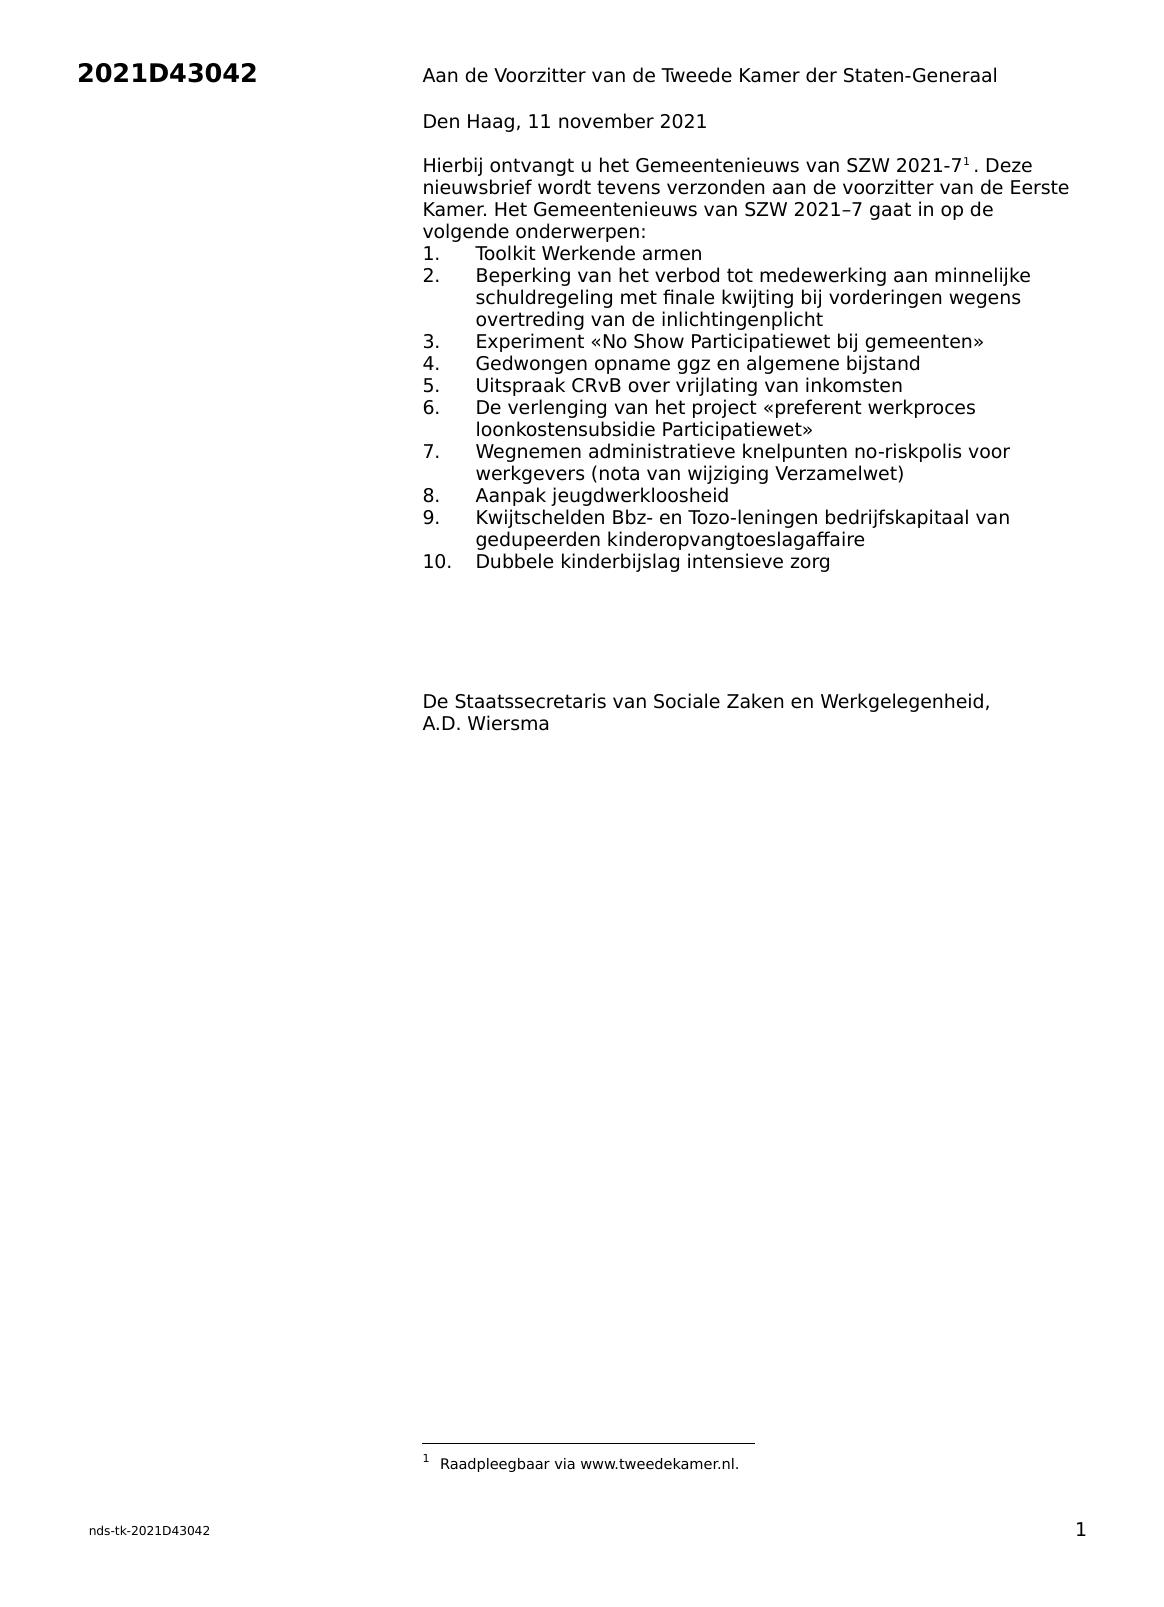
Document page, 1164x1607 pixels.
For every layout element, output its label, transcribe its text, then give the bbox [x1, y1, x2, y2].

text Hierbij ontvangt u het Gemeentenieuws van SZW 2021-7. Deze nieuwsbrief wordt tevens verzonden aan de voorzitter van de Eerste Kamer. Het Gemeentenieuws van SZW 2021–7 gaat in op de volgende onderwerpen: [422, 155, 1087, 243]
text 8. Aanpak jeugdwerkloosheid [422, 485, 1087, 507]
text 3. Experiment «No Show Participatiewet bij gemeenten» [422, 331, 1087, 353]
text 2021D43042 Aan de Voorzitter van de Tweede Kamer der Staten-Generaal [77, 59, 1087, 89]
text 9. Kwijtschelden Bbz- en Tozo-leningen bedrijfskapitaal van gedupeerden kinderopvangtoeslagaffaire [422, 507, 1087, 551]
text 4. Gedwongen opname ggz en algemene bijstand [422, 353, 1087, 375]
text 5. Uitspraak CRvB over vrijlating van inkomsten [422, 375, 1087, 397]
text 1. Toolkit Werkende armen [422, 243, 1087, 265]
text Den Haag, 11 november 2021 [422, 111, 1087, 133]
text 6. De verlenging van het project «preferent werkproces loonkostensubsidie Participatiewet» [422, 397, 1087, 441]
text 7. Wegnemen administratieve knelpunten no-riskpolis voor werkgevers (nota van wijziging Verzamelwet) [422, 441, 1087, 485]
text 10. Dubbele kinderbijslag intensieve zorg [422, 551, 1087, 573]
text nds-tk-2021D43042 [88, 1524, 323, 1538]
text Raadpleegbaar via www.tweedekamer.nl. [422, 1452, 1087, 1474]
text De Staatssecretaris van Sociale Zaken en Werkgelegenheid, A.D. Wiersma [422, 691, 1087, 735]
text 2. Beperking van het verbod tot medewerking aan minnelijke schuldregeling met finale kwijting bij vorderingen wegens overtreding van de inlichtingenplicht [422, 265, 1087, 331]
